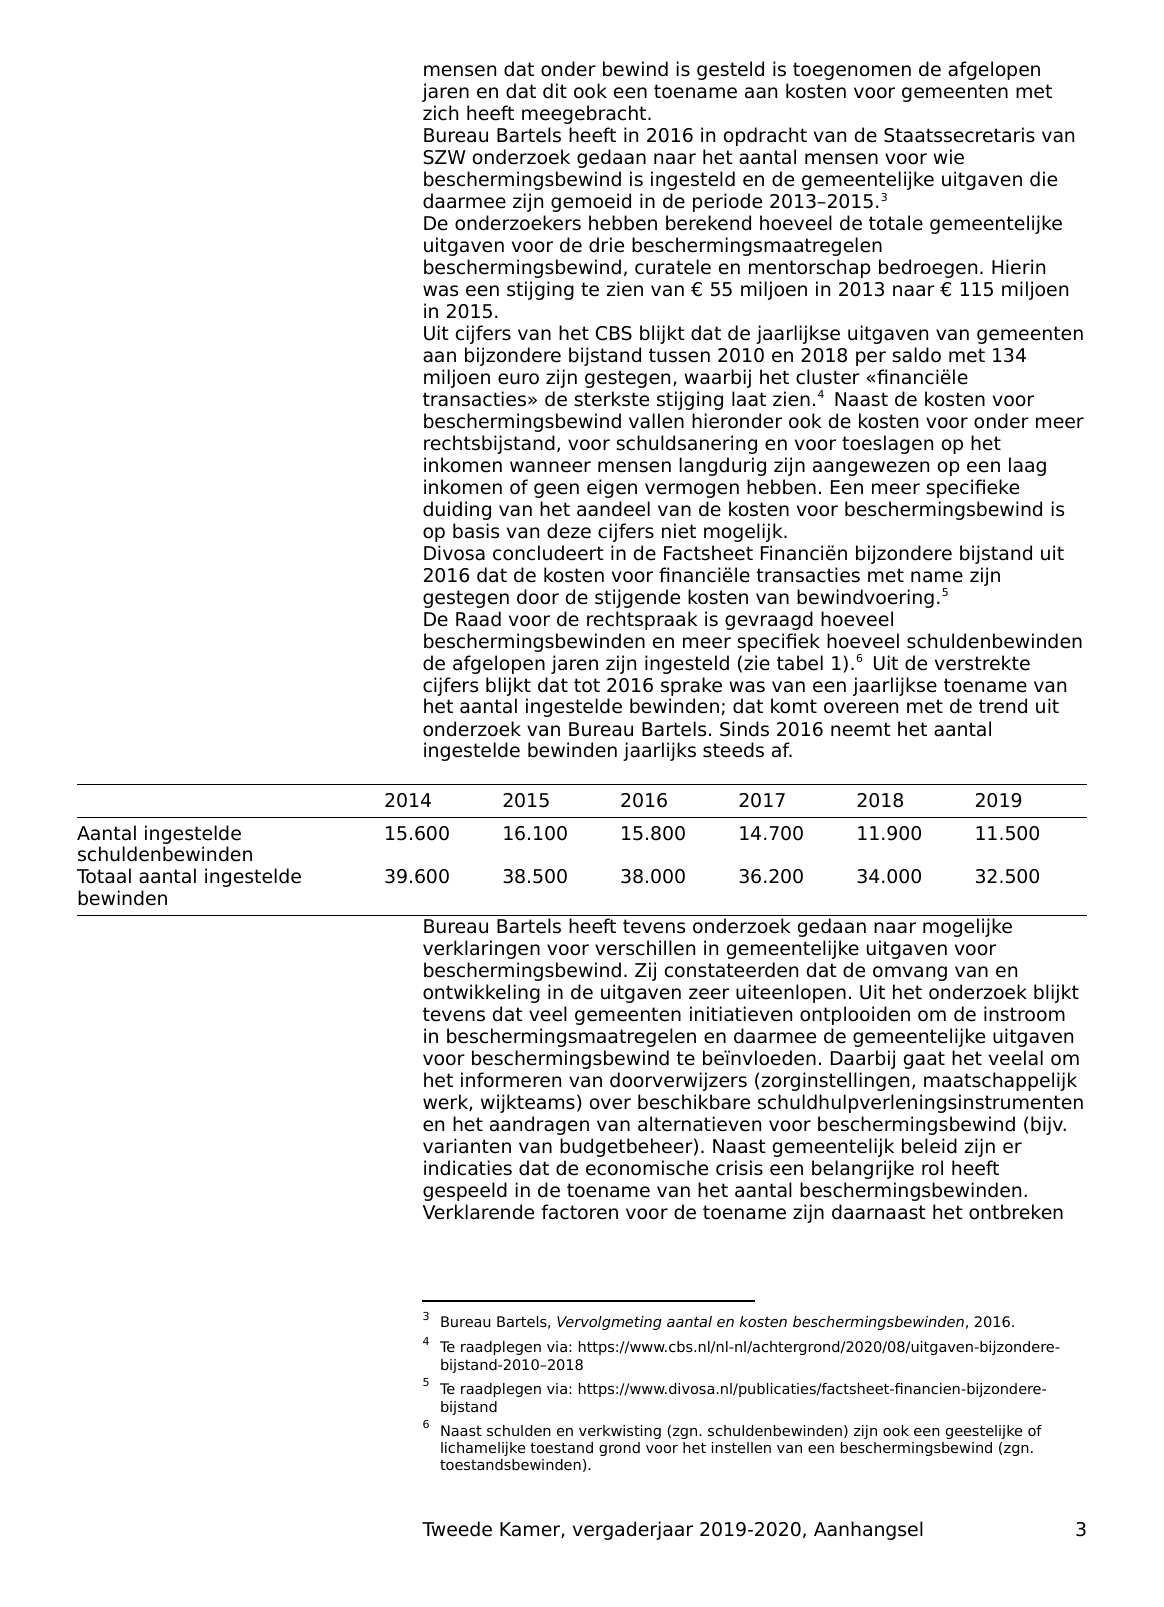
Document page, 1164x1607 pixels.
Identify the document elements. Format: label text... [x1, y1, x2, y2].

table_header 2016 [614, 785, 732, 817]
text mensen dat onder bewind is gesteld is toegenomen de afgelopen jaren en dat dit ook een toename aan kosten voor gemeenten met zich heeft meegebracht. [422, 59, 1087, 125]
table_cell 34.000 [850, 866, 968, 915]
table_header 2014 [378, 785, 496, 817]
text Uit cijfers van het CBS blijkt dat de jaarlijkse uitgaven van gemeenten aan bijzondere bijstand tussen 2010 en 2018 per saldo met 134 miljoen euro zijn gestegen, waarbij het cluster «financiële transacties» de sterkste stijging laat zien. Naast de kosten voor beschermingsbewind vallen hieronder ook de kosten voor onder meer rechtsbijstand, voor schuldsanering en voor toeslagen op het inkomen wanneer mensen langdurig zijn aangewezen op een laag inkomen of geen eigen vermogen hebben. Een meer specifieke duiding van het aandeel van de kosten voor beschermingsbewind is op basis van deze cijfers niet mogelijk. [422, 323, 1087, 543]
text Naast schulden en verkwisting (zgn. schuldenbewinden) zijn ook een geestelijke of lichamelijke toestand grond voor het instellen van een beschermingsbewind (zgn. toestandsbewinden). [422, 1418, 1087, 1474]
text Bureau Bartels, Vervolgmeting aantal en kosten beschermingsbewinden, 2016. [422, 1310, 1087, 1332]
table_cell 38.000 [614, 866, 732, 915]
table_header [77, 785, 378, 817]
table_cell 15.600 [378, 818, 496, 866]
text Bureau Bartels heeft tevens onderzoek gedaan naar mogelijke verklaringen voor verschillen in gemeentelijke uitgaven voor beschermingsbewind. Zij constateerden dat de omvang van en ontwikkeling in de uitgaven zeer uiteenlopen. Uit het onderzoek blijkt tevens dat veel gemeenten initiatieven ontplooiden om de instroom in beschermingsmaatregelen en daarmee de gemeentelijke uitgaven voor beschermingsbewind te beïnvloeden. Daarbij gaat het veelal om het informeren van doorverwijzers (zorginstellingen, maatschappelijk werk, wijkteams) over beschikbare schuldhulpverleningsinstrumenten en het aandragen van alternatieven voor beschermingsbewind (bijv. varianten van budgetbeheer). Naast gemeentelijk beleid zijn er indicaties dat de economische crisis een belangrijke rol heeft gespeeld in de toename van het aantal beschermingsbewinden. Verklarende factoren voor de toename zijn daarnaast het ontbreken [422, 916, 1087, 1224]
text Te raadplegen via: https://www.divosa.nl/publicaties/factsheet-financien-bijzondere-bijstand [422, 1377, 1087, 1416]
table_header 2017 [732, 785, 850, 817]
text Divosa concludeert in de Factsheet Financiën bijzondere bijstand uit 2016 dat de kosten voor financiële transacties met name zijn gestegen door de stijgende kosten van bewindvoering. [422, 543, 1087, 608]
text Bureau Bartels heeft in 2016 in opdracht van de Staatssecretaris van SZW onderzoek gedaan naar het aantal mensen voor wie beschermingsbewind is ingesteld en de gemeentelijke uitgaven die daarmee zijn gemoeid in de periode 2013–2015. [422, 125, 1087, 213]
table_header 2019 [969, 785, 1087, 817]
table_cell 32.500 [969, 866, 1087, 915]
table_cell 11.900 [850, 818, 968, 866]
table_cell Totaal aantal ingestelde bewinden [77, 866, 378, 915]
table_cell 36.200 [732, 866, 850, 915]
text De onderzoekers hebben berekend hoeveel de totale gemeentelijke uitgaven voor de drie beschermingsmaatregelen beschermingsbewind, curatele en mentorschap bedroegen. Hierin was een stijging te zien van € 55 miljoen in 2013 naar € 115 miljoen in 2015. [422, 213, 1087, 323]
table_cell 11.500 [969, 818, 1087, 866]
table_cell Aantal ingestelde schuldenbewinden [77, 818, 378, 866]
table_cell 38.500 [496, 866, 614, 915]
table_header 2018 [850, 785, 968, 817]
table_cell 16.100 [496, 818, 614, 866]
table_cell 15.800 [614, 818, 732, 866]
text Te raadplegen via: https://www.cbs.nl/nl-nl/achtergrond/2020/08/uitgaven-bijzondere-bijstand-2010–2018 [422, 1335, 1087, 1374]
table_cell 14.700 [732, 818, 850, 866]
table_header 2015 [496, 785, 614, 817]
text De Raad voor de rechtspraak is gevraagd hoeveel beschermingsbewinden en meer specifiek hoeveel schuldenbewinden de afgelopen jaren zijn ingesteld (zie tabel 1). Uit de verstrekte cijfers blijkt dat tot 2016 sprake was van een jaarlijkse toename van het aantal ingestelde bewinden; dat komt overeen met de trend uit onderzoek van Bureau Bartels. Sinds 2016 neemt het aantal ingestelde bewinden jaarlijks steeds af. [422, 608, 1087, 762]
table_cell 39.600 [378, 866, 496, 915]
